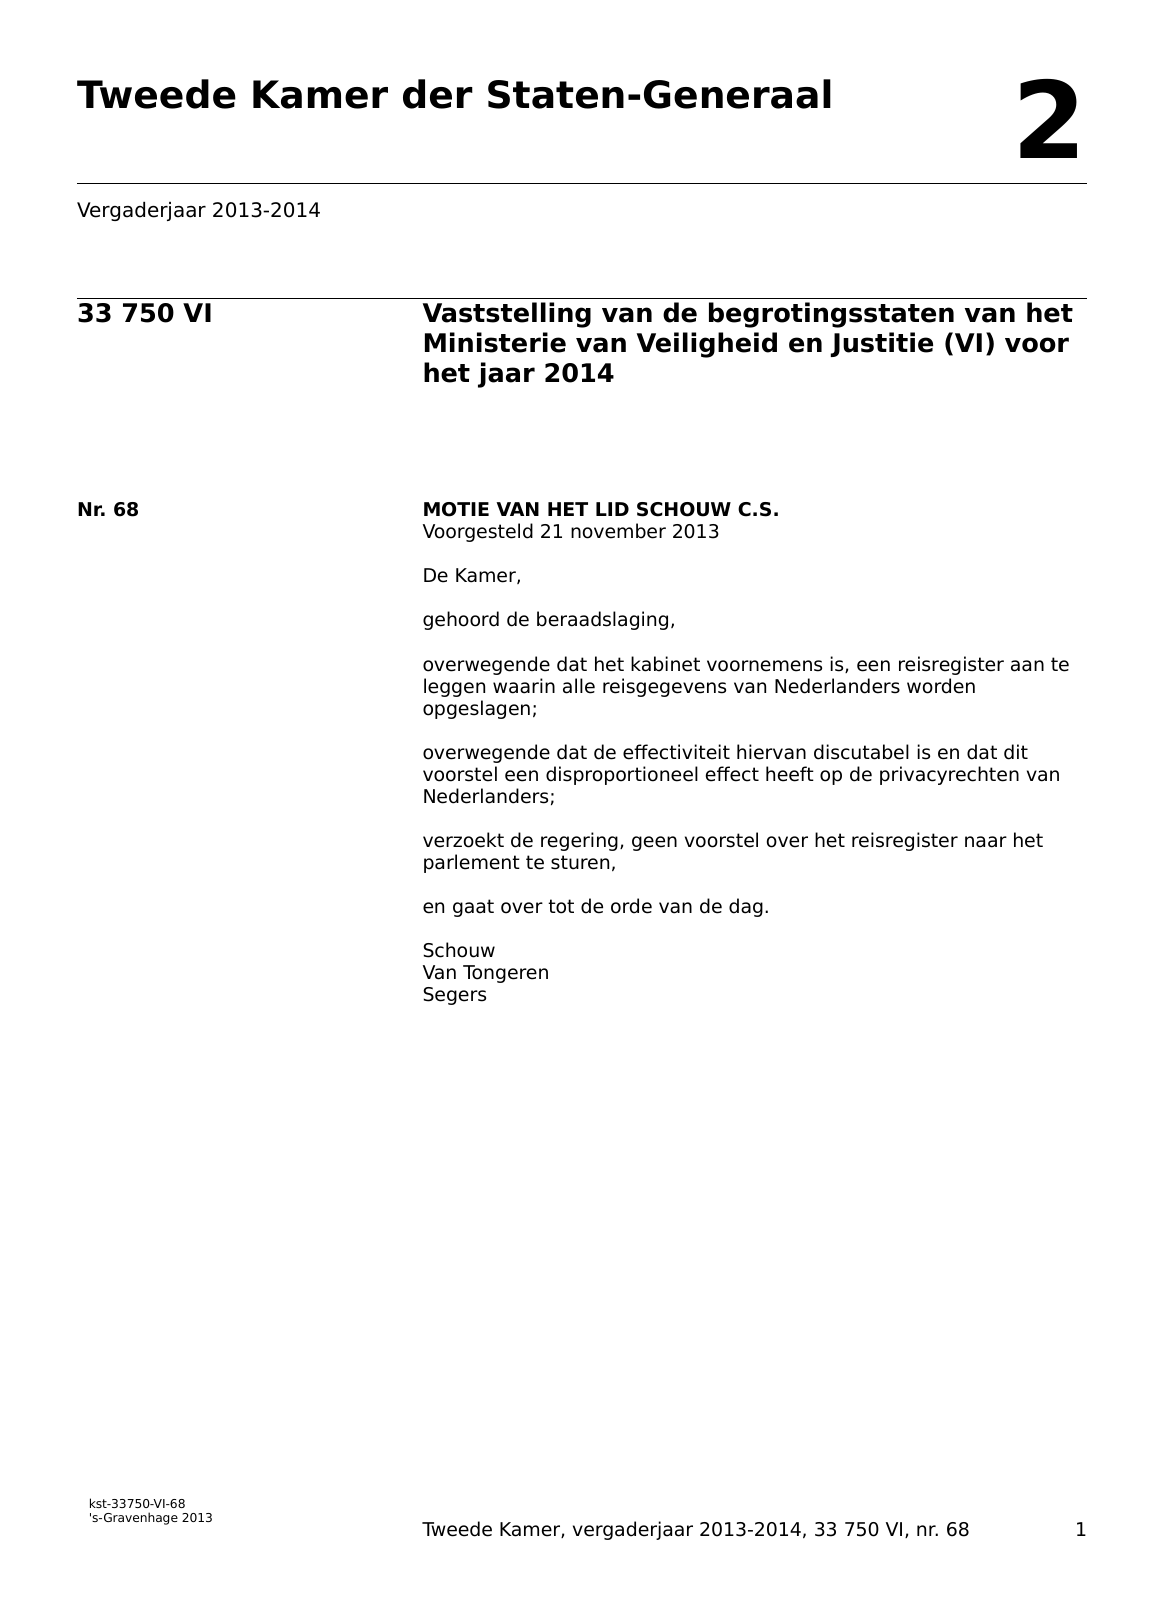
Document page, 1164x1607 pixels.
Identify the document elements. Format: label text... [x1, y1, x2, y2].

text 's-Gravenhage 2013 [88, 1511, 323, 1525]
text overwegende dat het kabinet voornemens is, een reisregister aan te leggen waarin alle reisgegevens van Nederlanders worden opgeslagen; [422, 653, 1087, 719]
text Voorgesteld 21 november 2013 [422, 521, 1087, 543]
text verzoekt de regering, geen voorstel over het reisregister naar het parlement te sturen, [422, 830, 1087, 874]
text kst-33750-VI-68 [88, 1497, 323, 1511]
text Van Tongeren [422, 962, 1087, 984]
table_cell Vergaderjaar 2013-2014 [77, 184, 1087, 298]
table_header Tweede Kamer der Staten-Generaal [77, 59, 886, 183]
text Schouw [422, 940, 1087, 962]
table_header 2 [886, 59, 1087, 183]
subtitle 33 750 VI Vaststelling van de begrotingsstaten van het Ministerie van Veiligheid en Justitie (VI) voor het jaar 2014 [77, 299, 1087, 388]
text Segers [422, 984, 1087, 1006]
text en gaat over tot de orde van de dag. [422, 896, 1087, 918]
text overwegende dat de effectiviteit hiervan discutabel is en dat dit voorstel een disproportioneel effect heeft op de privacyrechten van Nederlanders; [422, 742, 1087, 808]
text gehoord de beraadslaging, [422, 609, 1087, 631]
text De Kamer, [422, 565, 1087, 587]
subtitle Nr. 68 MOTIE VAN HET LID SCHOUW C.S. [77, 499, 1087, 521]
